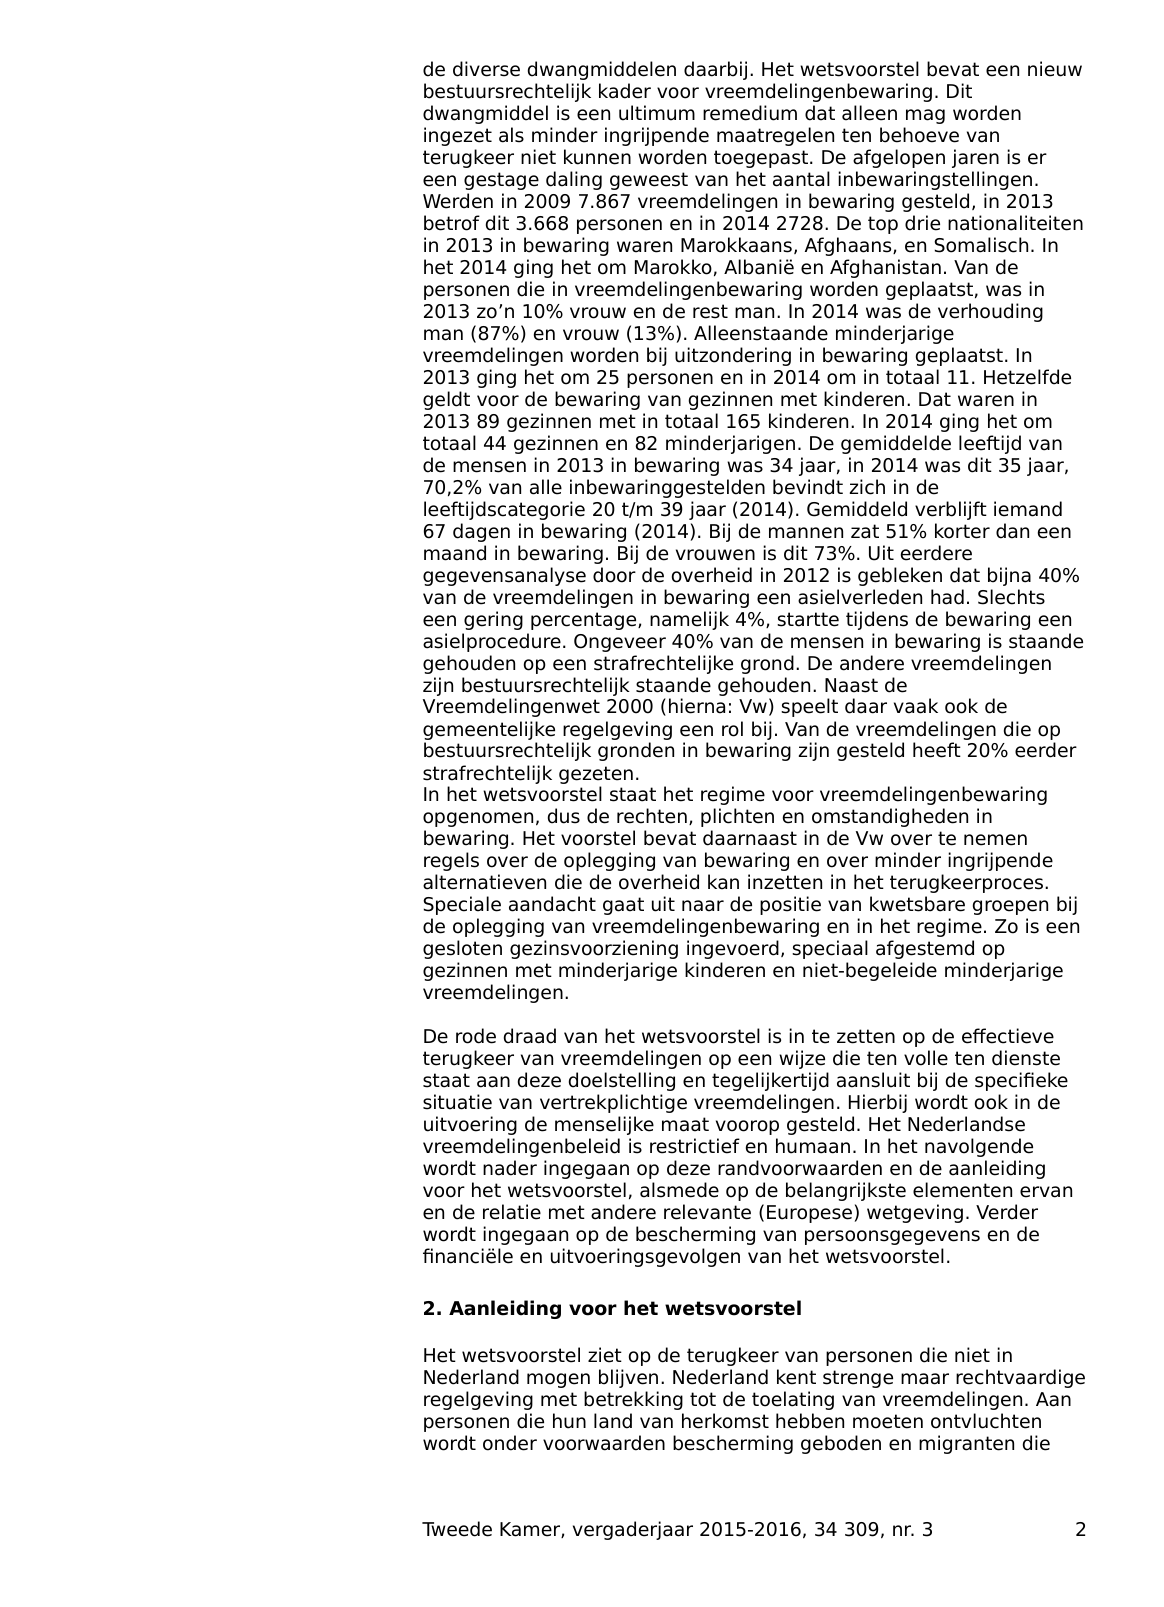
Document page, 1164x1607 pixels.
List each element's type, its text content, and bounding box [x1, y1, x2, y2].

text In het wetsvoorstel staat het regime voor vreemdelingenbewaring opgenomen, dus de rechten, plichten en omstandigheden in bewaring. Het voorstel bevat daarnaast in de Vw over te nemen regels over de oplegging van bewaring en over minder ingrijpende alternatieven die de overheid kan inzetten in het terugkeerproces. Speciale aandacht gaat uit naar de positie van kwetsbare groepen bij de oplegging van vreemdelingenbewaring en in het regime. Zo is een gesloten gezinsvoorziening ingevoerd, speciaal afgestemd op gezinnen met minderjarige kinderen en niet-begeleide minderjarige vreemdelingen. [422, 784, 1087, 1004]
text Het wetsvoorstel ziet op de terugkeer van personen die niet in Nederland mogen blijven. Nederland kent strenge maar rechtvaardige regelgeving met betrekking tot de toelating van vreemdelingen. Aan personen die hun land van herkomst hebben moeten ontvluchten wordt onder voorwaarden bescherming geboden en migranten die [422, 1345, 1087, 1455]
text De rode draad van het wetsvoorstel is in te zetten op de effectieve terugkeer van vreemdelingen op een wijze die ten volle ten dienste staat aan deze doelstelling en tegelijkertijd aansluit bij de specifieke situatie van vertrekplichtige vreemdelingen. Hierbij wordt ook in de uitvoering de menselijke maat voorop gesteld. Het Nederlandse vreemdelingenbeleid is restrictief en humaan. In het navolgende wordt nader ingegaan op deze randvoorwaarden en de aanleiding voor het wetsvoorstel, alsmede op de belangrijkste elementen ervan en de relatie met andere relevante (Europese) wetgeving. Verder wordt ingegaan op de bescherming van persoonsgegevens en de financiële en uitvoeringsgevolgen van het wetsvoorstel. [422, 1026, 1087, 1268]
text de diverse dwangmiddelen daarbij. Het wetsvoorstel bevat een nieuw bestuursrechtelijk kader voor vreemdelingenbewaring. Dit dwangmiddel is een ultimum remedium dat alleen mag worden ingezet als minder ingrijpende maatregelen ten behoeve van terugkeer niet kunnen worden toegepast. De afgelopen jaren is er een gestage daling geweest van het aantal inbewaringstellingen. Werden in 2009 7.867 vreemdelingen in bewaring gesteld, in 2013 betrof dit 3.668 personen en in 2014 2728. De top drie nationaliteiten in 2013 in bewaring waren Marokkaans, Afghaans, en Somalisch. In het 2014 ging het om Marokko, Albanië en Afghanistan. Van de personen die in vreemdelingenbewaring worden geplaatst, was in 2013 zo’n 10% vrouw en de rest man. In 2014 was de verhouding man (87%) en vrouw (13%). Alleenstaande minderjarige vreemdelingen worden bij uitzondering in bewaring geplaatst. In 2013 ging het om 25 personen en in 2014 om in totaal 11. Hetzelfde geldt voor de bewaring van gezinnen met kinderen. Dat waren in 2013 89 gezinnen met in totaal 165 kinderen. In 2014 ging het om totaal 44 gezinnen en 82 minderjarigen. De gemiddelde leeftijd van de mensen in 2013 in bewaring was 34 jaar, in 2014 was dit 35 jaar, 70,2% van alle inbewaringgestelden bevindt zich in de leeftijdscategorie 20 t/m 39 jaar (2014). Gemiddeld verblijft iemand 67 dagen in bewaring (2014). Bij de mannen zat 51% korter dan een maand in bewaring. Bij de vrouwen is dit 73%. Uit eerdere gegevensanalyse door de overheid in 2012 is gebleken dat bijna 40% van de vreemdelingen in bewaring een asielverleden had. Slechts een gering percentage, namelijk 4%, startte tijdens de bewaring een asielprocedure. Ongeveer 40% van de mensen in bewaring is staande gehouden op een strafrechtelijke grond. De andere vreemdelingen zijn bestuursrechtelijk staande gehouden. Naast de Vreemdelingenwet 2000 (hierna: Vw) speelt daar vaak ook de gemeentelijke regelgeving een rol bij. Van de vreemdelingen die op bestuursrechtelijk gronden in bewaring zijn gesteld heeft 20% eerder strafrechtelijk gezeten. [422, 59, 1087, 784]
subtitle 2. Aanleiding voor het wetsvoorstel [422, 1298, 1087, 1320]
